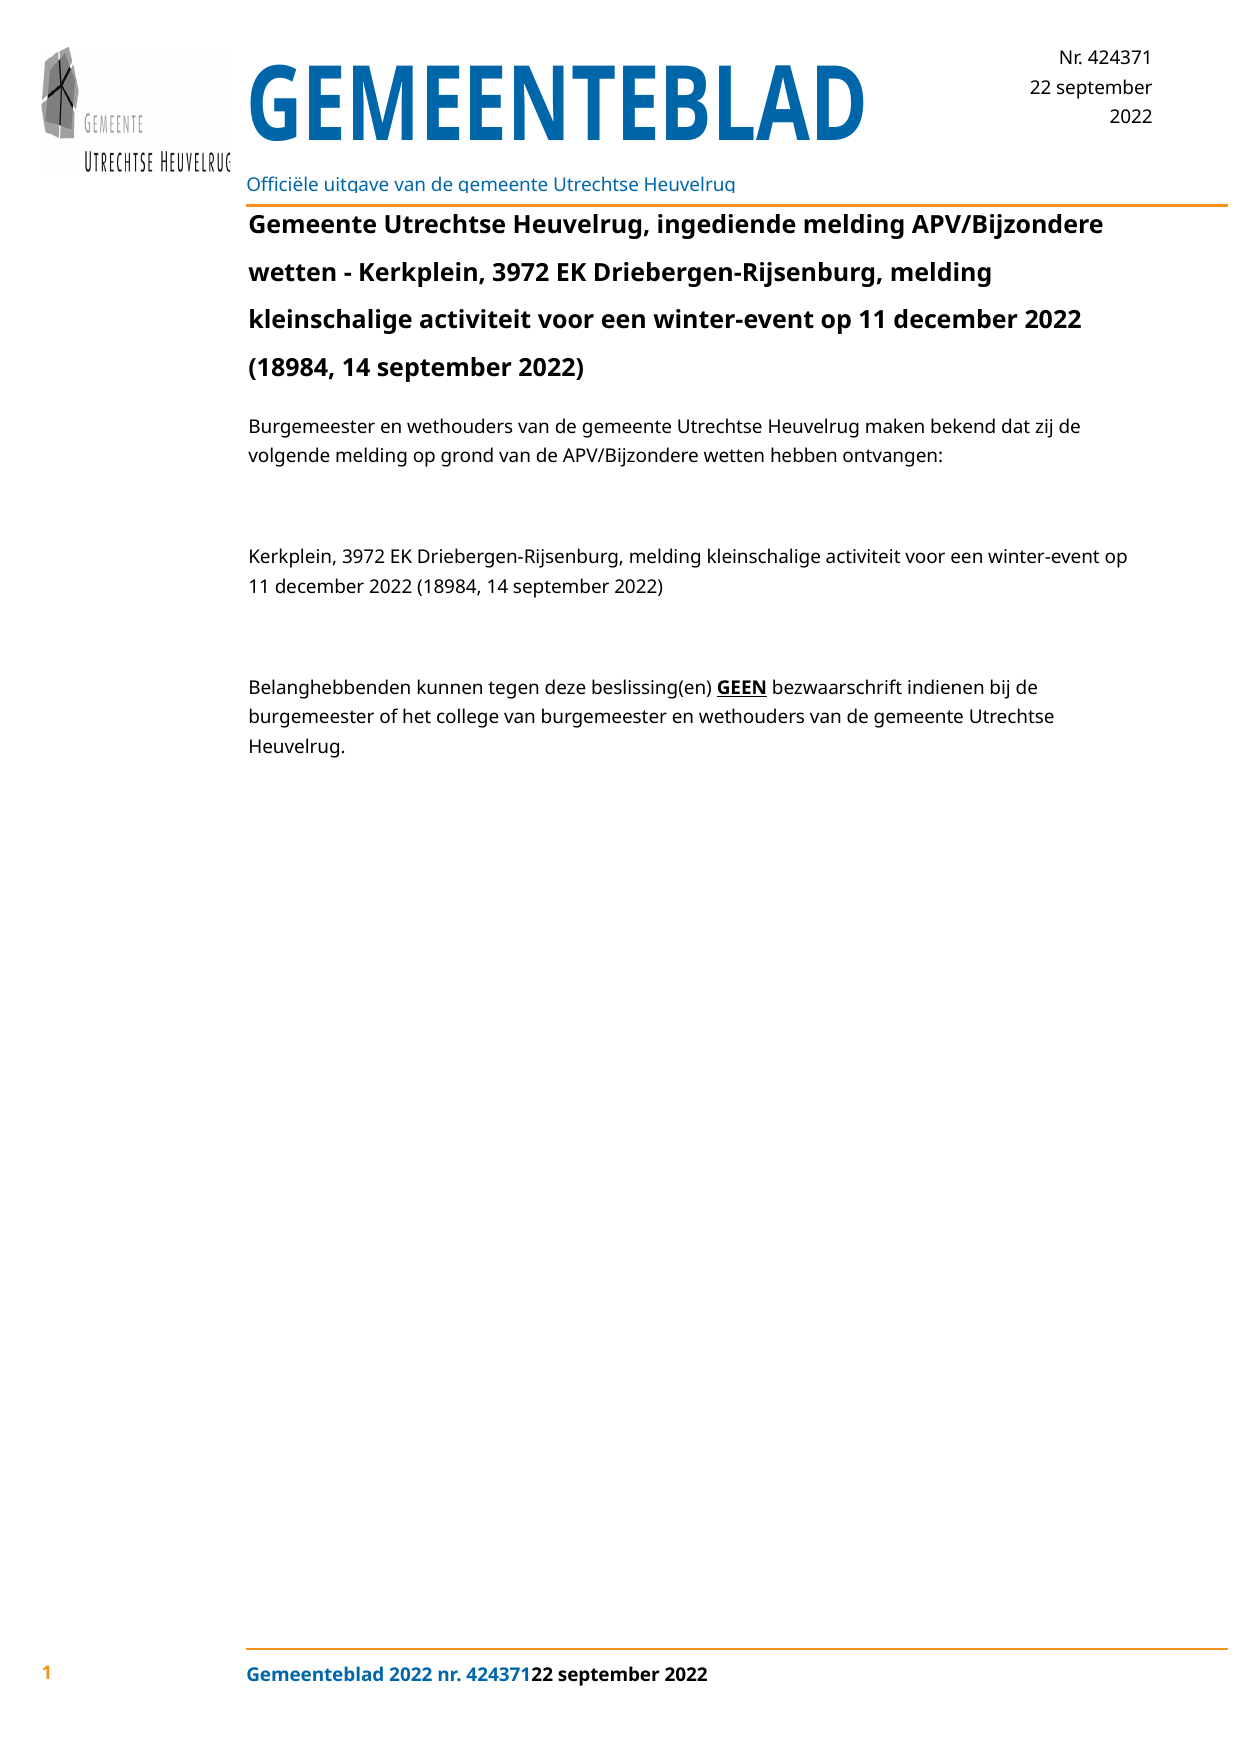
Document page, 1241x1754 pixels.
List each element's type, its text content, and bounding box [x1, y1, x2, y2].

picture [41, 47, 231, 172]
text Belanghebbenden kunnen tegen deze beslissing(en) GEEN bezwaarschrift indienen bij de burgemeester of het college van burgemeester en wethouders van de gemeente Utrechtse Heuvelrug. [248, 674, 1152, 759]
text Kerkplein, 3972 EK Driebergen-Rijsenburg, melding kleinschalige activiteit voor een winter-event op 11 december 2022 (18984, 14 september 2022) [248, 543, 1152, 599]
text Gemeente Utrechtse Heuvelrug, ingediende melding APV/Bijzondere wetten - Kerkplein, 3972 EK Driebergen-Rijsenburg, melding kleinschalige activiteit voor een winter-event op 11 december 2022 (18984, 14 september 2022) [248, 207, 1152, 384]
text Burgemeester en wethouders van de gemeente Utrechtse Heuvelrug maken bekend dat zij de volgende melding op grond van de APV/Bijzondere wetten hebben ontvangen: [248, 413, 1152, 468]
